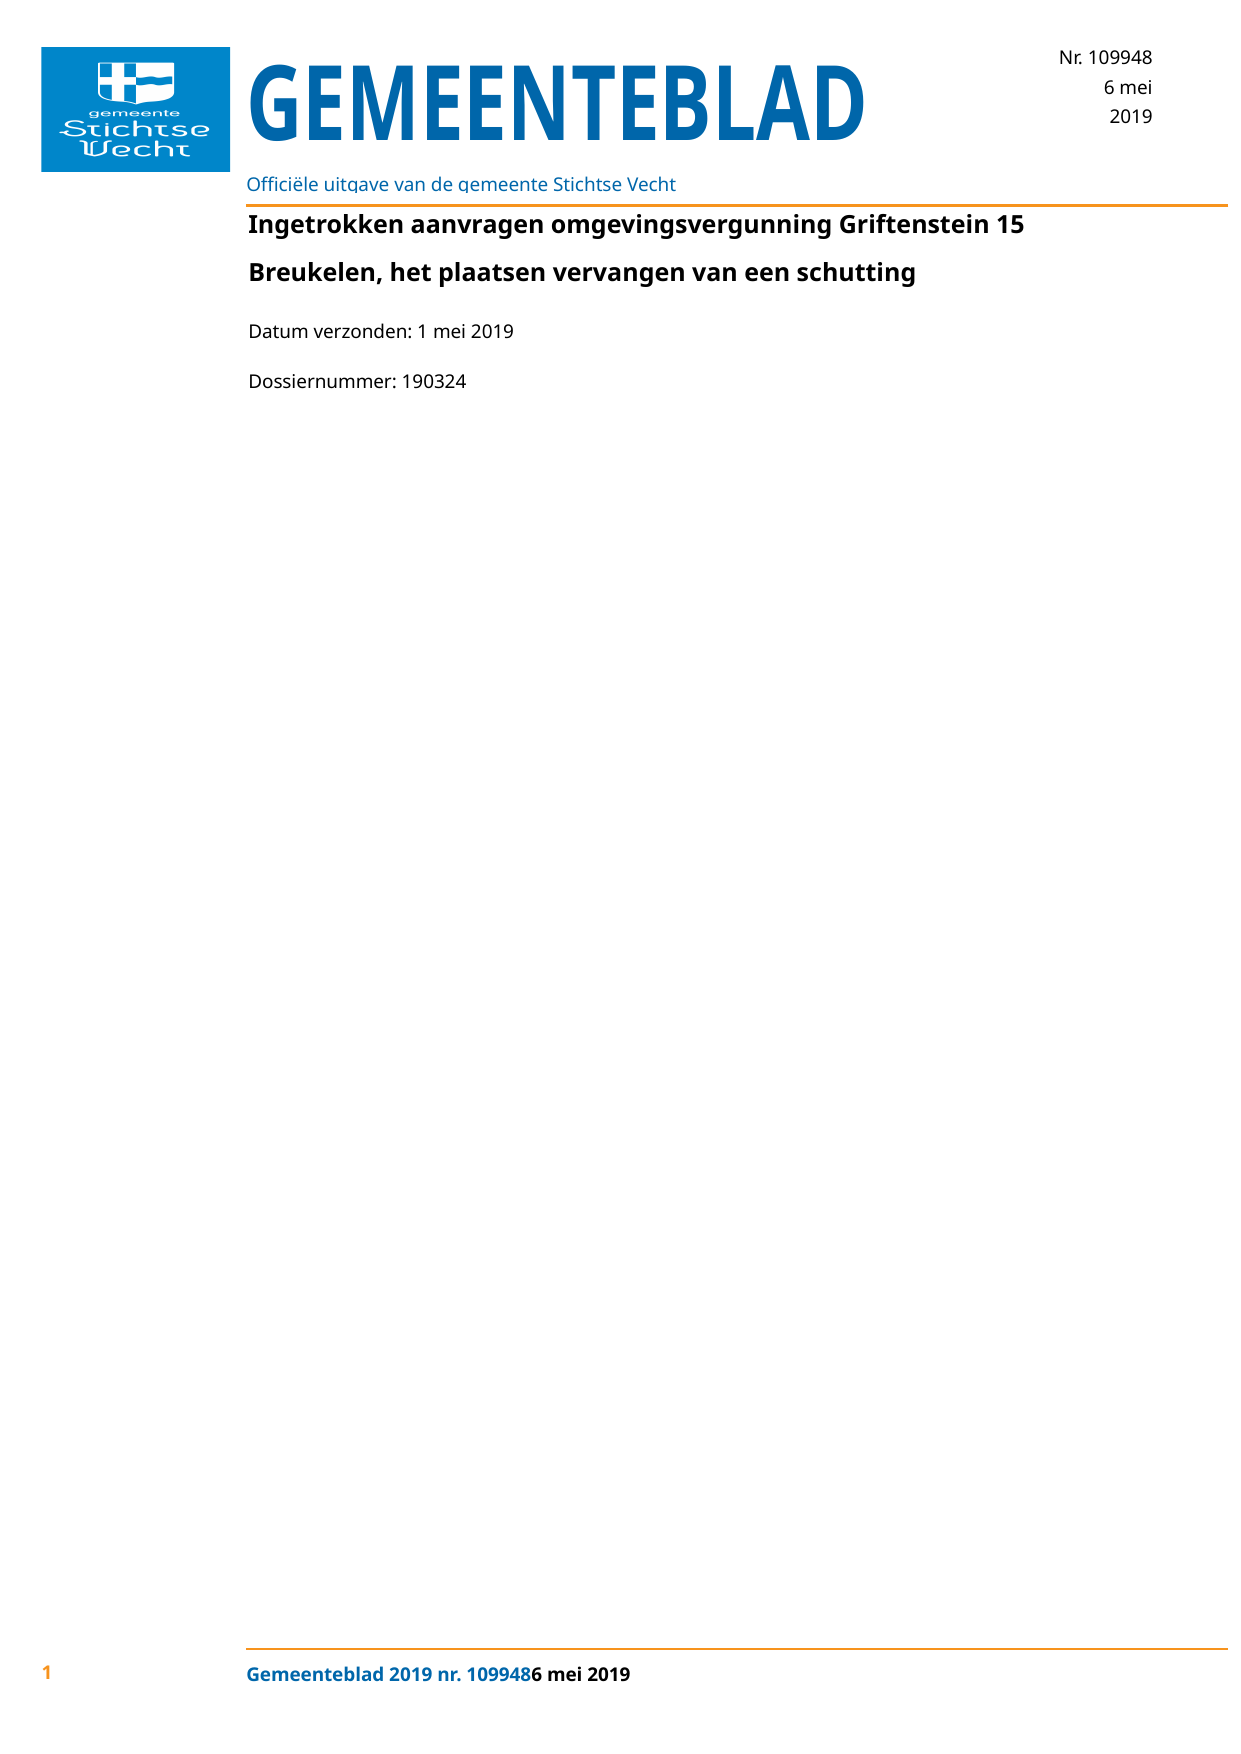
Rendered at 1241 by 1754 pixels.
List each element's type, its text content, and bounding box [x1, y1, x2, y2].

picture [99, 63, 135, 101]
text Dossiernummer: 190324 [248, 368, 1152, 394]
picture [137, 63, 174, 103]
text Ingetrokken aanvragen omgevingsvergunning Griftenstein 15 Breukelen, het plaatsen vervangen van een schutting [248, 207, 1152, 288]
text Datum verzonden: 1 mei 2019 [248, 318, 1152, 344]
